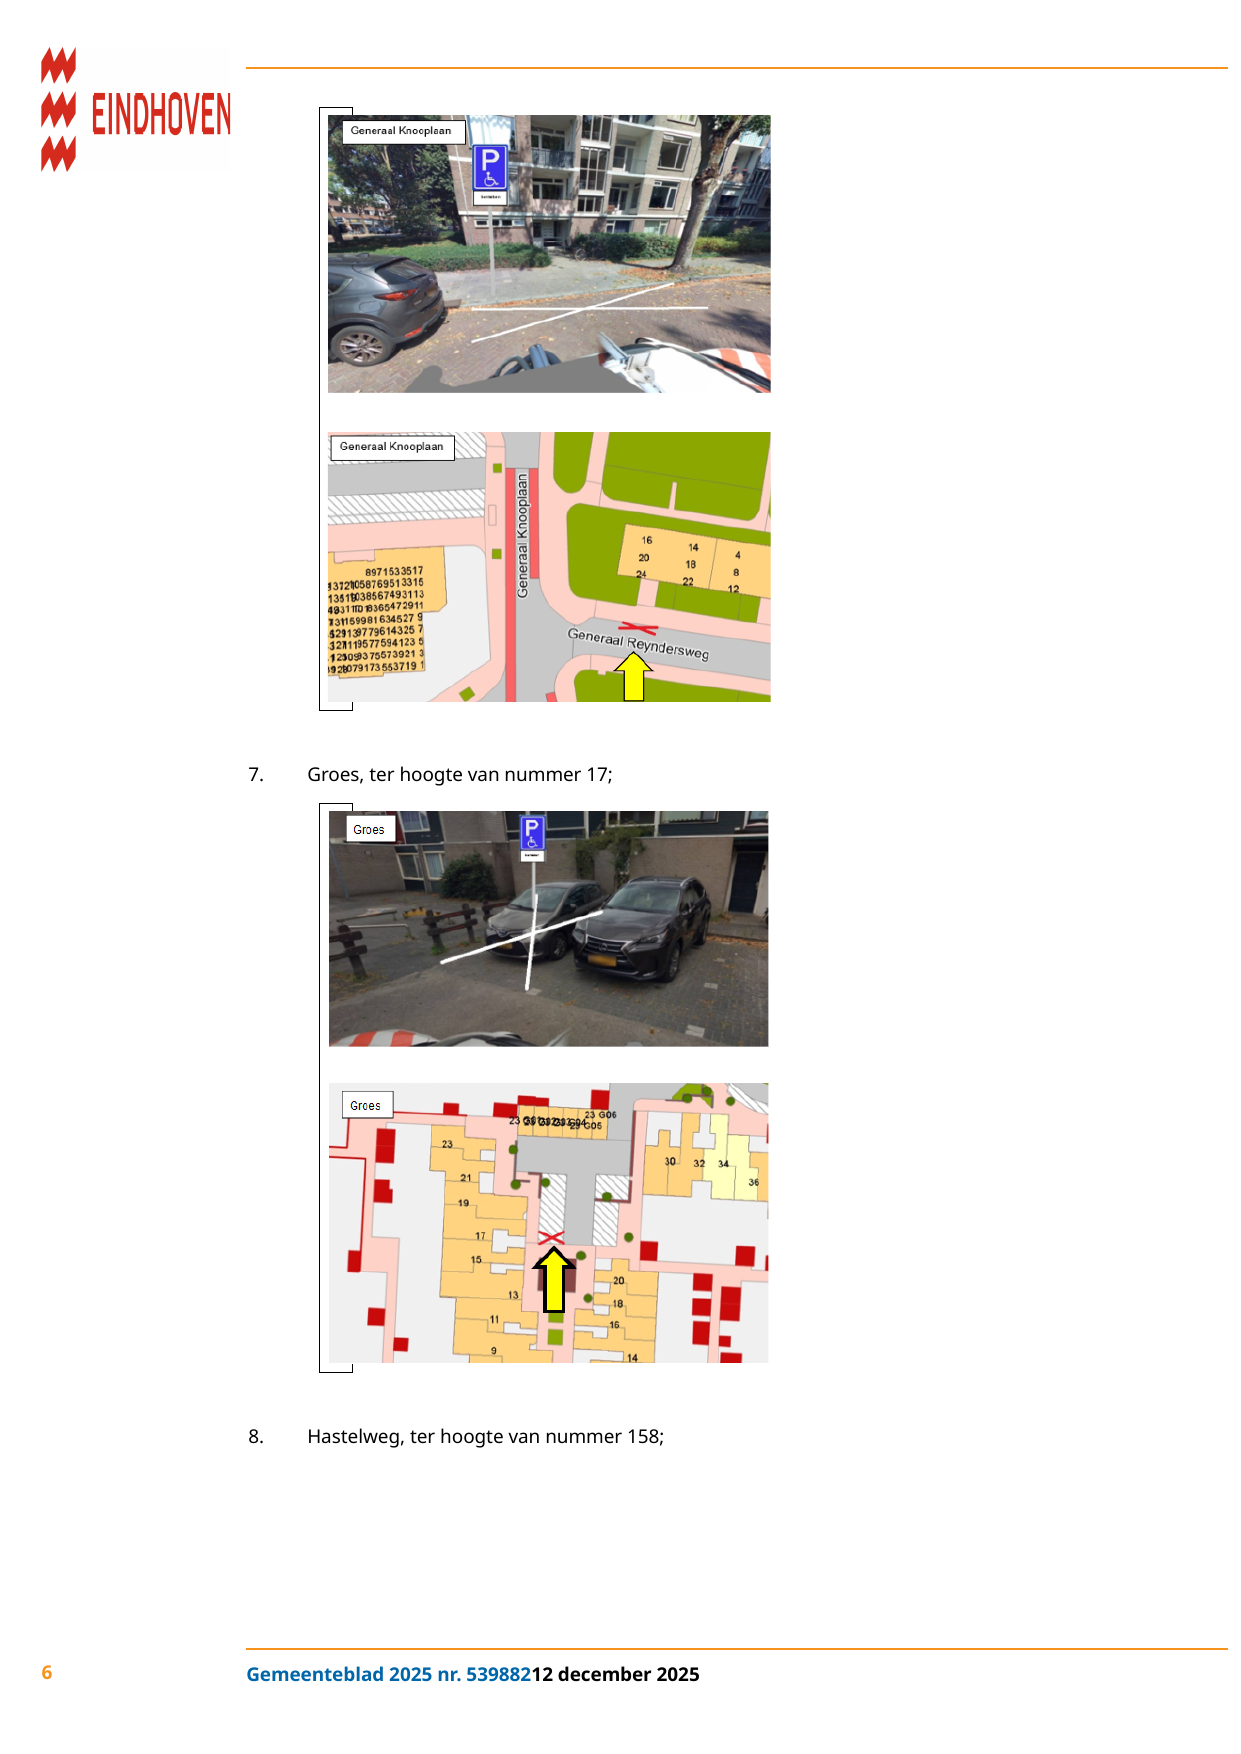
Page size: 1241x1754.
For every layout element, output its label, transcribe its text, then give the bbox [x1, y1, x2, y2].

list Groes, ter hoogte van nummer 17; [248, 761, 1152, 787]
picture [41, 47, 231, 172]
list Hastelweg, ter hoogte van nummer 158; [248, 1423, 1152, 1449]
picture [327, 115, 771, 702]
picture [327, 811, 771, 1364]
